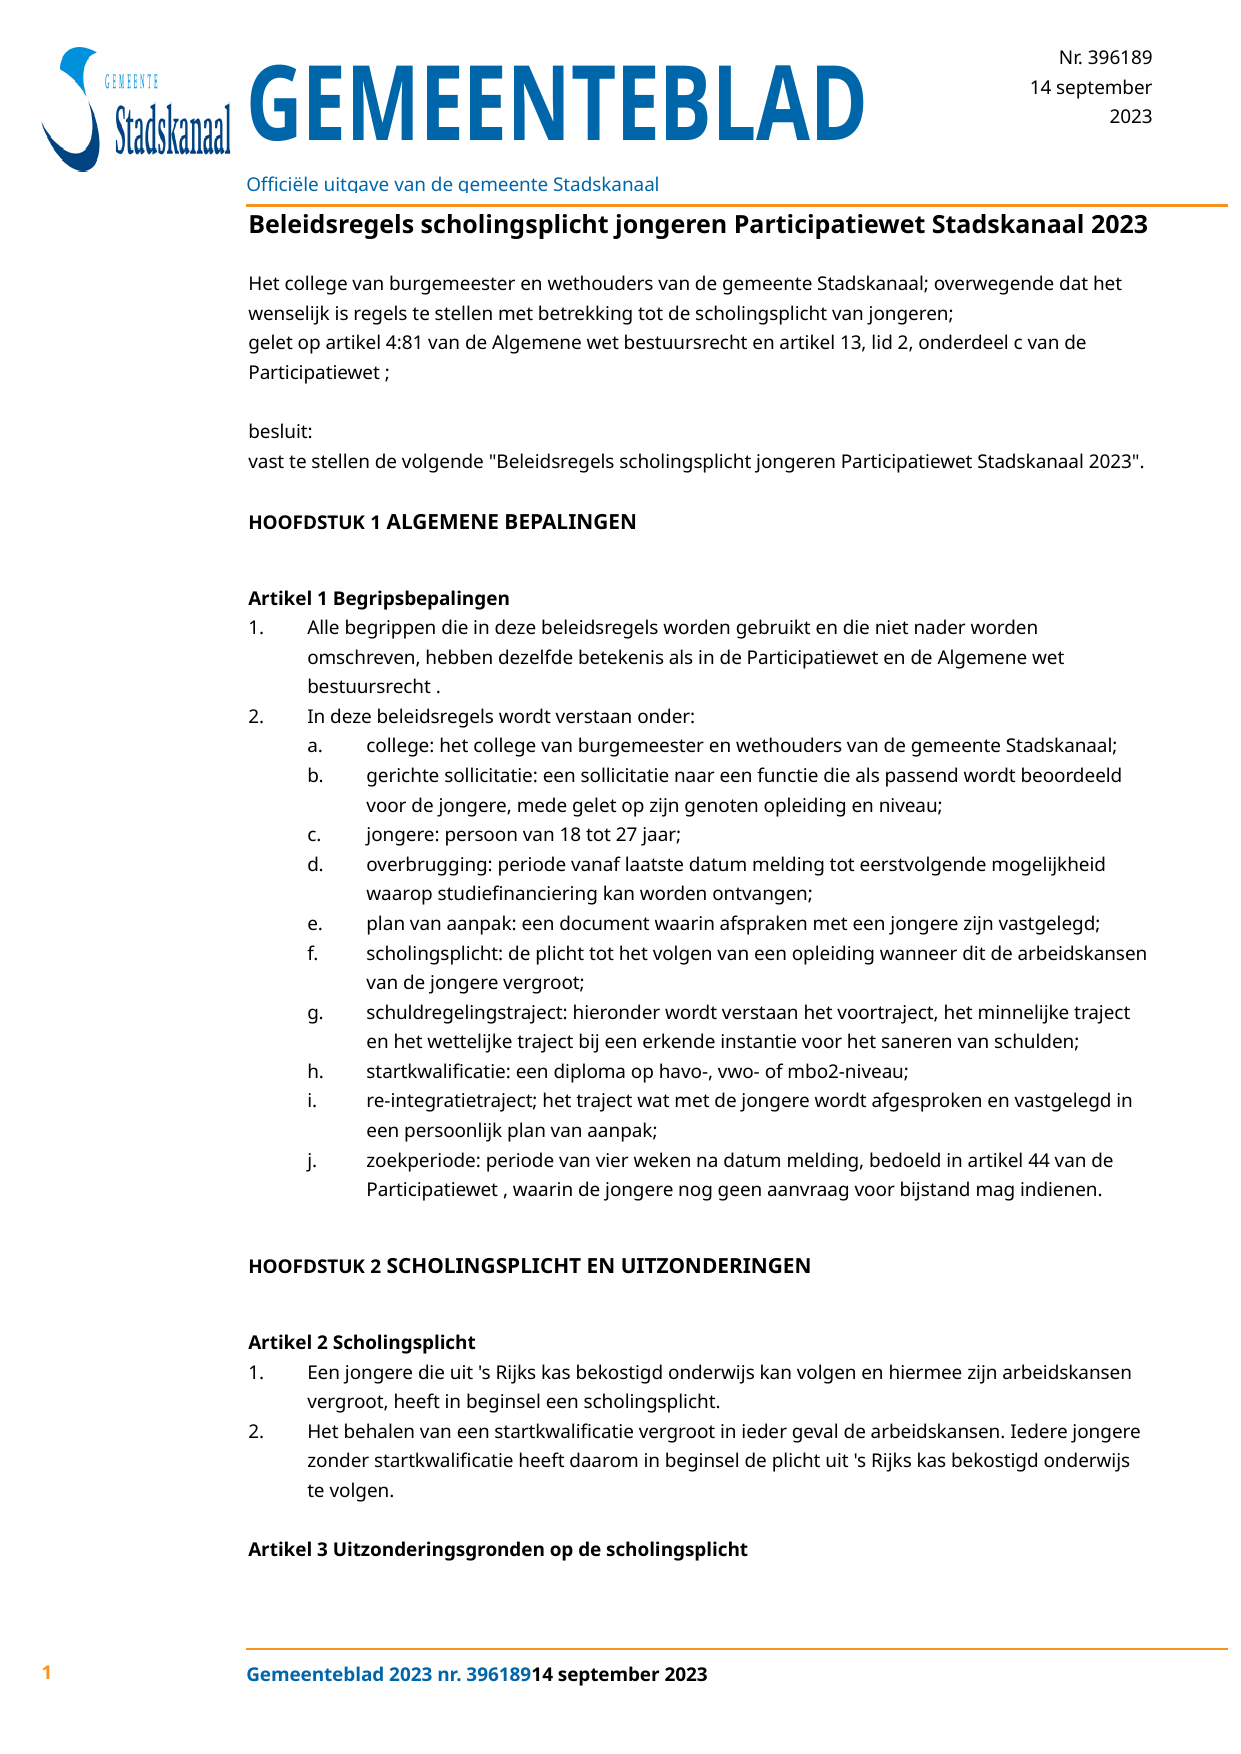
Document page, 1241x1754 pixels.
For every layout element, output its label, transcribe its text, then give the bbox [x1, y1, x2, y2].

text HOOFDSTUK 1 ALGEMENE BEPALINGEN [248, 507, 1152, 535]
text HOOFDSTUK 2 SCHOLINGSPLICHT EN UITZONDERINGEN [248, 1252, 1152, 1280]
list Het behalen van een startkwalificatie vergroot in ieder geval de arbeidskansen. Iedere jongere zonder startkwalificatie heeft daarom in beginsel de plicht uit 's Rijks kas bekostigd onderwijs te volgen. [248, 1418, 1152, 1503]
text Het college van burgemeester en wethouders van de gemeente Stadskanaal; overwegende dat het wenselijk is regels te stellen met betrekking tot de scholingsplicht van jongeren; [248, 270, 1152, 326]
list scholingsplicht: de plicht tot het volgen van een opleiding wanneer dit de arbeidskansen van de jongere vergroot; [307, 940, 1152, 995]
list startkwalificatie: een diploma op havo-, vwo- of mbo2-niveau; [307, 1058, 1152, 1084]
list gerichte sollicitatie: een sollicitatie naar een functie die als passend wordt beoordeeld voor de jongere, mede gelet op zijn genoten opleiding en niveau; [307, 762, 1152, 817]
text Artikel 3 Uitzonderingsgronden op de scholingsplicht [248, 1536, 1152, 1562]
list jongere: persoon van 18 tot 27 jaar; [307, 821, 1152, 847]
list Een jongere die uit 's Rijks kas bekostigd onderwijs kan volgen en hiermee zijn arbeidskansen vergroot, heeft in beginsel een scholingsplicht. [248, 1359, 1152, 1414]
list college: het college van burgemeester en wethouders van de gemeente Stadskanaal; [307, 733, 1152, 758]
list re-integratietraject; het traject wat met de jongere wordt afgesproken en vastgelegd in een persoonlijk plan van aanpak; [307, 1088, 1152, 1143]
text besluit: [248, 418, 1152, 444]
list In deze beleidsregels wordt verstaan onder: [248, 703, 1152, 729]
list plan van aanpak: een document waarin afspraken met een jongere zijn vastgelegd; [307, 910, 1152, 936]
text Artikel 1 Begripsbepalingen [248, 585, 1152, 610]
list overbrugging: periode vanaf laatste datum melding tot eerstvolgende mogelijkheid waarop studiefinanciering kan worden ontvangen; [307, 851, 1152, 906]
list schuldregelingstraject: hieronder wordt verstaan het voortraject, het minnelijke traject en het wettelijke traject bij een erkende instantie voor het saneren van schulden; [307, 999, 1152, 1054]
text vast te stellen de volgende "Beleidsregels scholingsplicht jongeren Participatiewet Stadskanaal 2023". [248, 448, 1152, 473]
text Beleidsregels scholingsplicht jongeren Participatiewet Stadskanaal 2023 [248, 207, 1152, 241]
list zoekperiode: periode van vier weken na datum melding, bedoeld in artikel 44 van de Participatiewet , waarin de jongere nog geen aanvraag voor bijstand mag indienen. [307, 1147, 1152, 1202]
text gelet op artikel 4:81 van de Algemene wet bestuursrecht en artikel 13, lid 2, onderdeel c van de Participatiewet ; [248, 329, 1152, 385]
picture [41, 47, 231, 172]
list Alle begrippen die in deze beleidsregels worden gebruikt en die niet nader worden omschreven, hebben dezelfde betekenis als in de Participatiewet en de Algemene wet bestuursrecht . [248, 614, 1152, 699]
text Artikel 2 Scholingsplicht [248, 1329, 1152, 1355]
